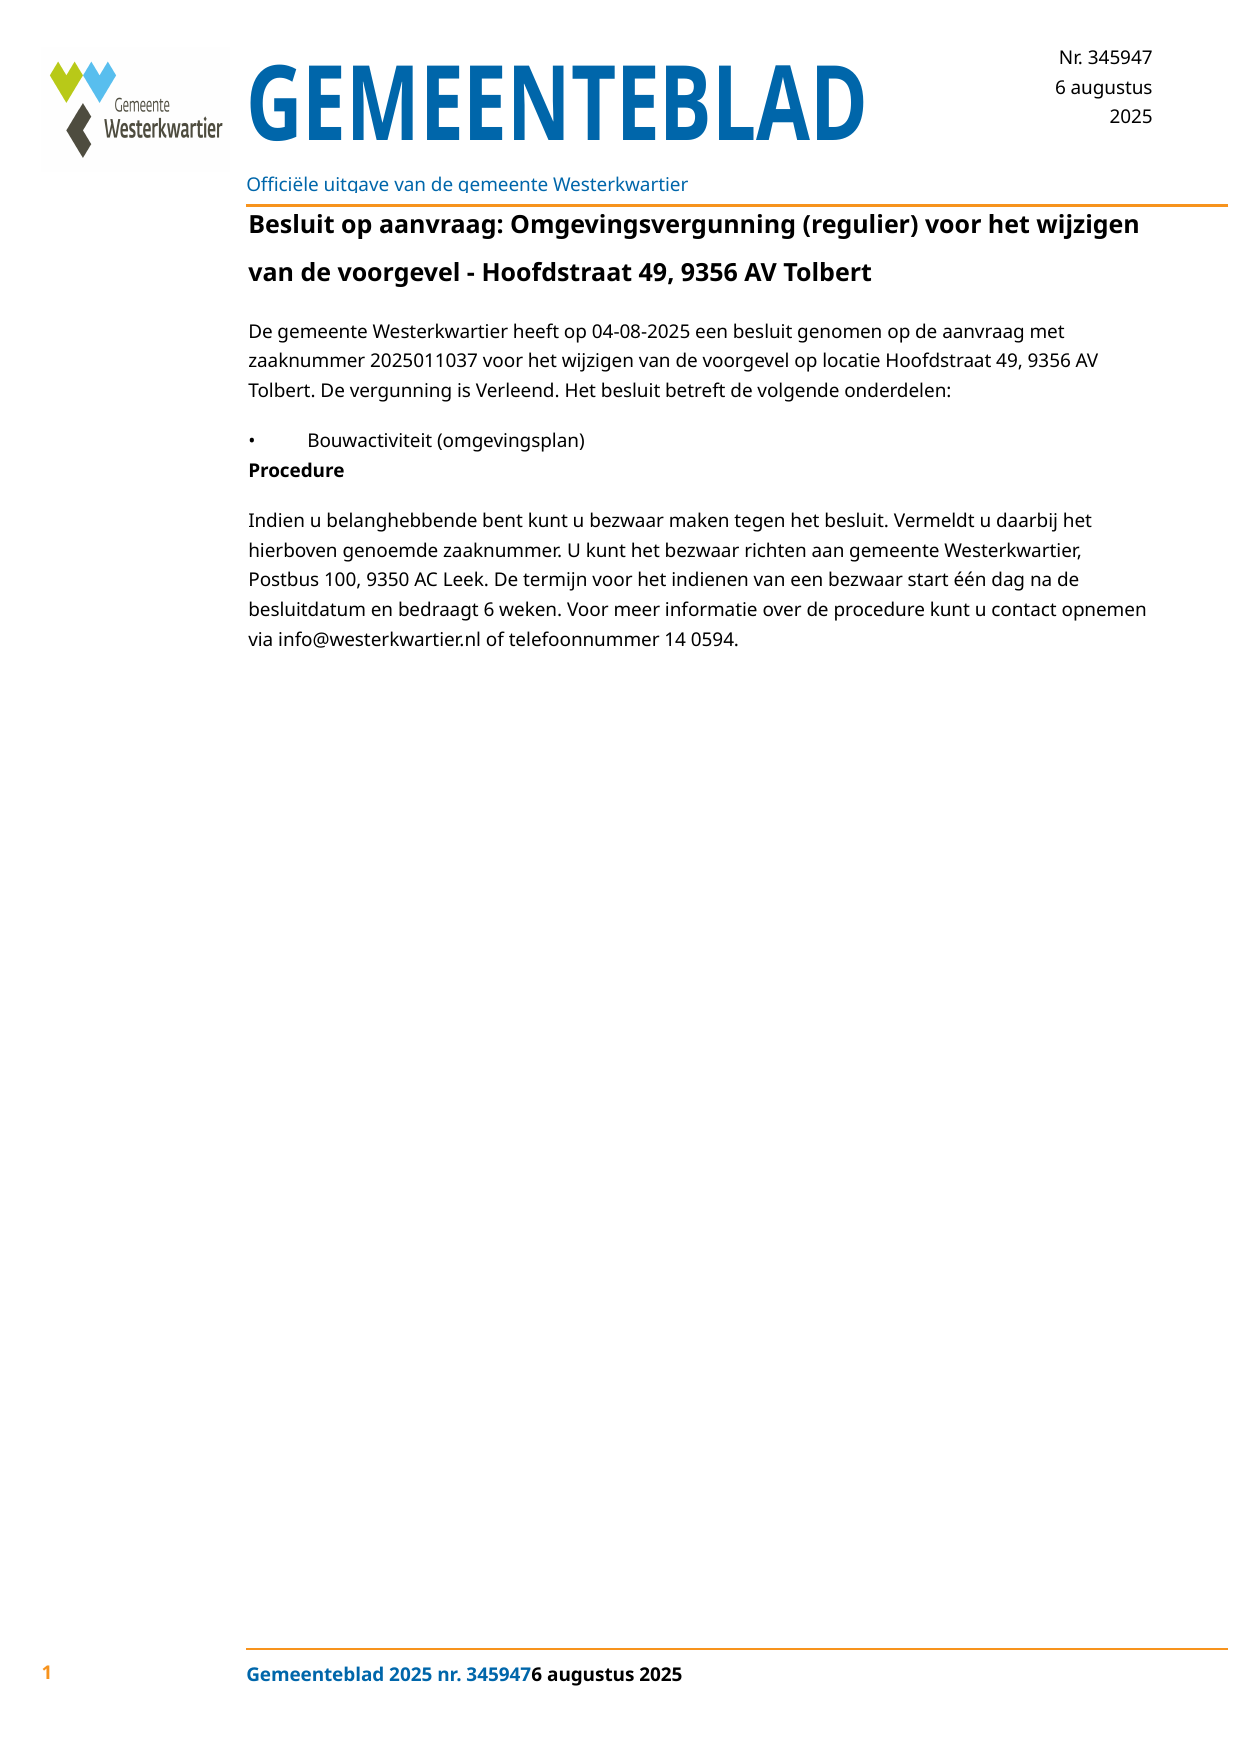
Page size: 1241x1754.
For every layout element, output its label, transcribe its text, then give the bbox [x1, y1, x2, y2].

text Besluit op aanvraag: Omgevingsvergunning (regulier) voor het wijzigen van de voorgevel - Hoofdstraat 49, 9356 AV Tolbert [248, 207, 1152, 288]
text Procedure [248, 457, 1152, 483]
text De gemeente Westerkwartier heeft op 04-08-2025 een besluit genomen op de aanvraag met zaaknummer 2025011037 voor het wijzigen van de voorgevel op locatie Hoofdstraat 49, 9356 AV Tolbert. De vergunning is Verleend. Het besluit betreft de volgende onderdelen: [248, 318, 1152, 403]
list Bouwactiviteit (omgevingsplan) [248, 427, 1152, 453]
picture [41, 47, 231, 172]
text Indien u belanghebbende bent kunt u bezwaar maken tegen het besluit. Vermeldt u daarbij het hierboven genoemde zaaknummer. U kunt het bezwaar richten aan gemeente Westerkwartier, Postbus 100, 9350 AC Leek. De termijn voor het indienen van een bezwaar start één dag na de besluitdatum en bedraagt 6 weken. Voor meer informatie over de procedure kunt u contact opnemen via info@westerkwartier.nl of telefoonnummer 14 0594. [248, 507, 1152, 652]
